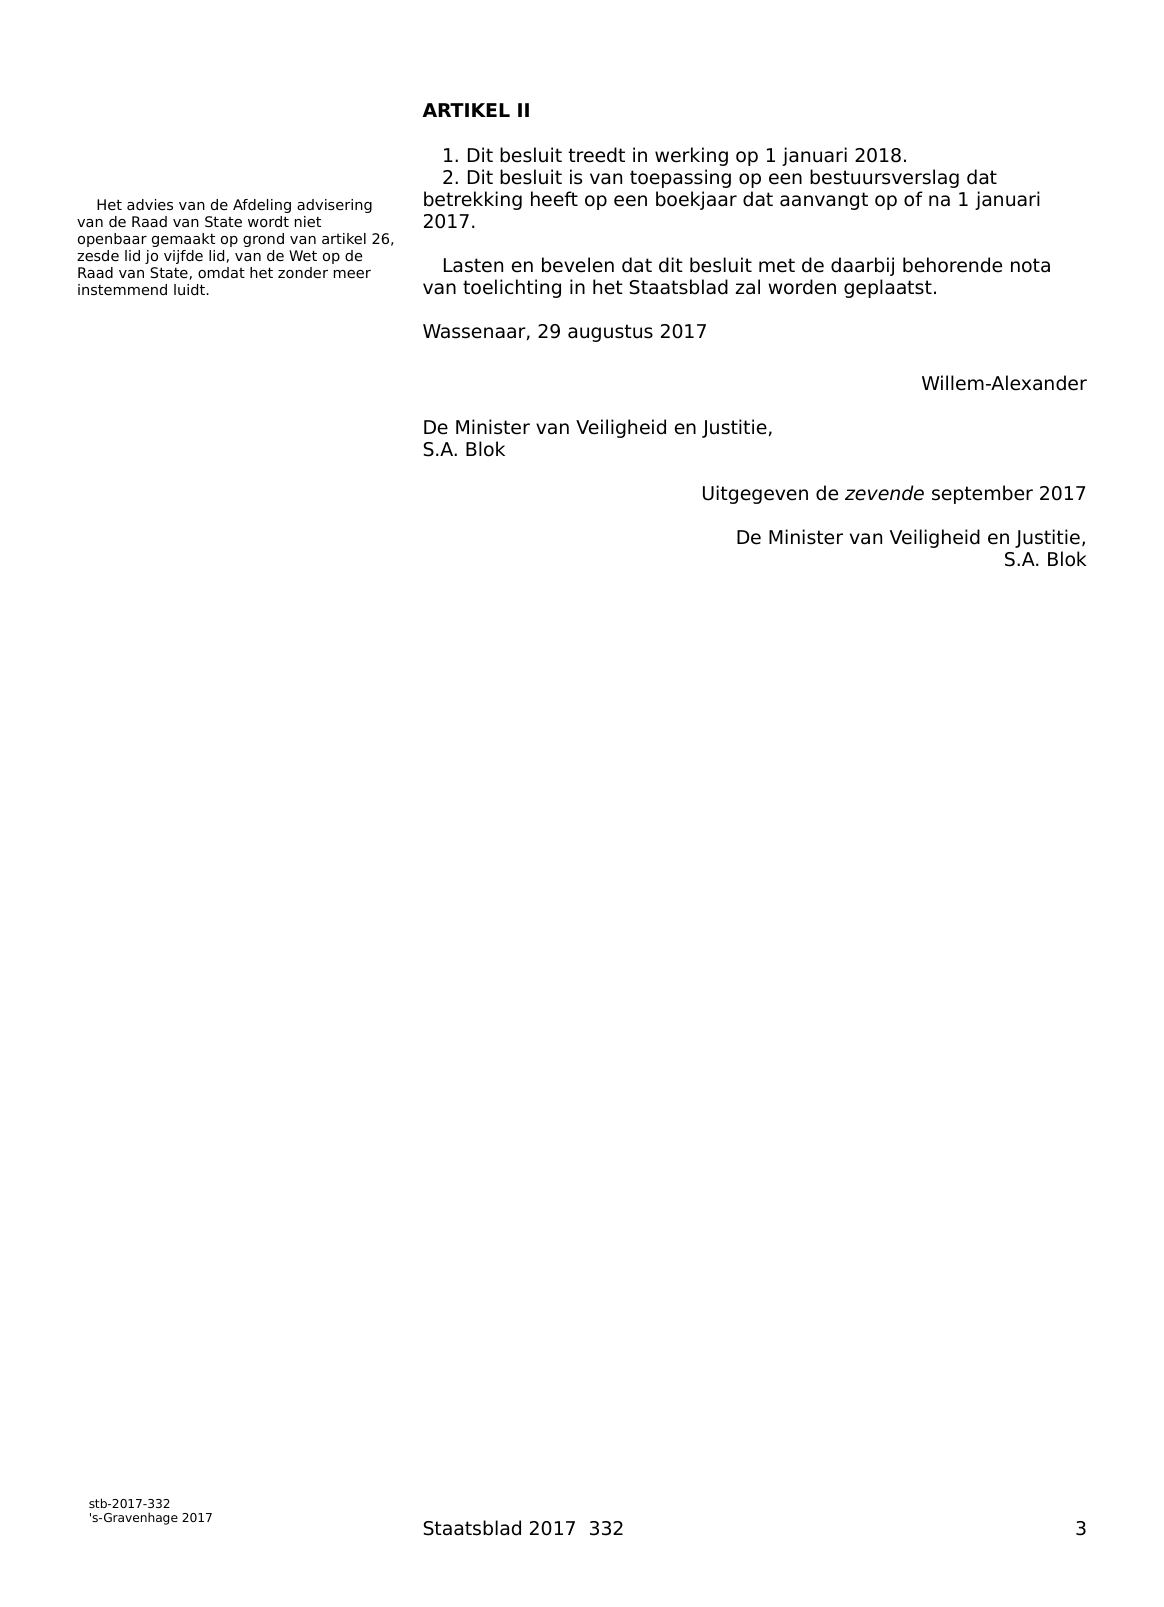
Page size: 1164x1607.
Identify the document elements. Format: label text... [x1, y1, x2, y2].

text 1. Dit besluit treedt in werking op 1 januari 2018. [422, 144, 1087, 167]
text 2. Dit besluit is van toepassing op een bestuursverslag dat betrekking heeft op een boekjaar dat aanvangt op of na 1 januari 2017. [422, 167, 1087, 232]
text Lasten en bevelen dat dit besluit met de daarbij behorende nota van toelichting in het Staatsblad zal worden geplaatst. [422, 255, 1087, 299]
text Uitgegeven de zevende september 2017 [422, 483, 1087, 505]
subtitle ARTIKEL II [422, 100, 1087, 122]
text De Minister van Veiligheid en Justitie, S.A. Blok [422, 417, 1087, 461]
text Wassenaar, 29 augustus 2017 [422, 321, 1087, 343]
text Het advies van de Afdeling advisering van de Raad van State wordt niet openbaar gemaakt op grond van artikel 26, zesde lid jo vijfde lid, van de Wet op de Raad van State, omdat het zonder meer instemmend luidt. [77, 197, 396, 299]
text 's-Gravenhage 2017 [88, 1511, 323, 1525]
text stb-2017-332 [88, 1497, 323, 1511]
text Willem-Alexander [422, 373, 1087, 395]
text De Minister van Veiligheid en Justitie, S.A. Blok [422, 527, 1087, 571]
